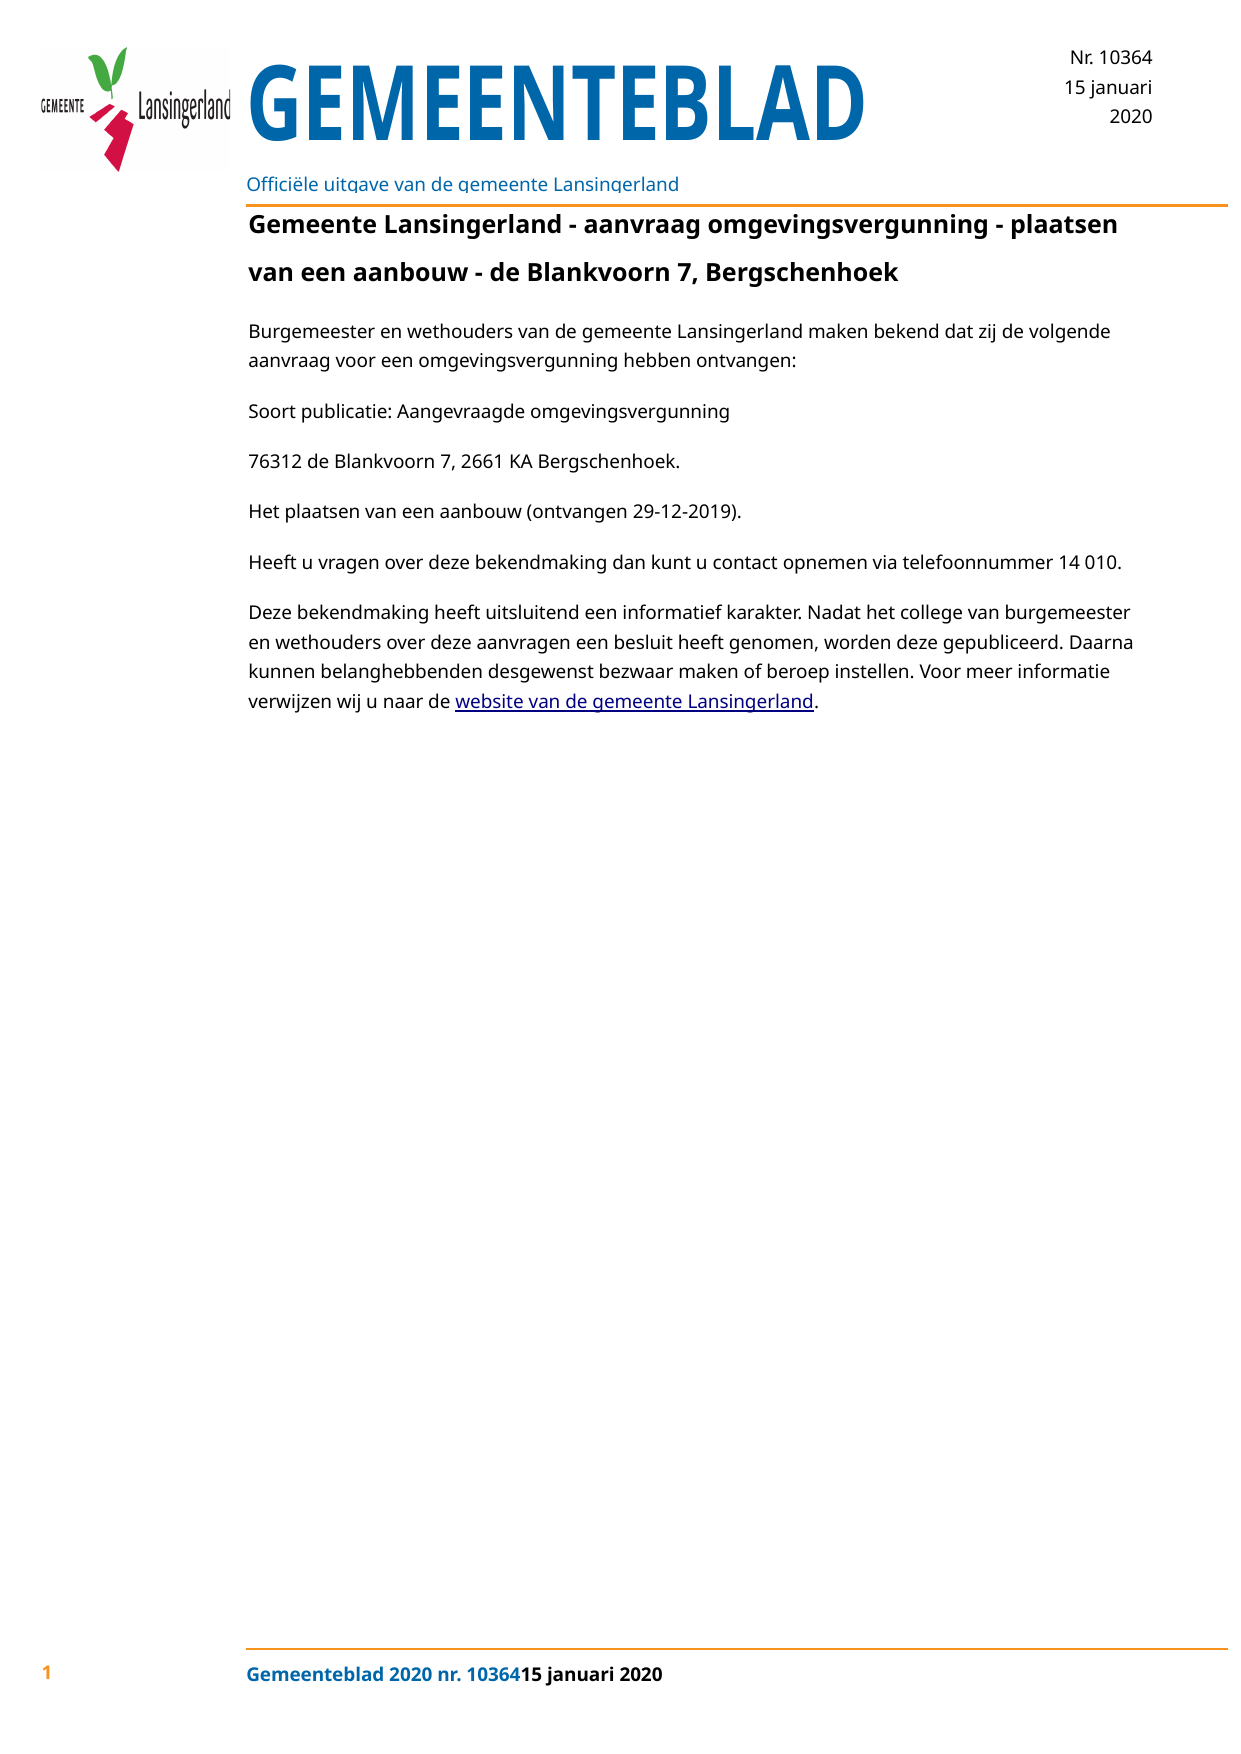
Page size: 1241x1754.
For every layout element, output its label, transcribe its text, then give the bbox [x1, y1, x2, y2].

text Het plaatsen van een aanbouw (ontvangen 29-12-2019). [248, 499, 1152, 524]
text Gemeente Lansingerland - aanvraag omgevingsvergunning - plaatsen van een aanbouw - de Blankvoorn 7, Bergschenhoek [248, 207, 1152, 288]
text Deze bekendmaking heeft uitsluitend een informatief karakter. Nadat het college van burgemeester en wethouders over deze aanvragen een besluit heeft genomen, worden deze gepubliceerd. Daarna kunnen belanghebbenden desgewenst bezwaar maken of beroep instellen. Voor meer informatie verwijzen wij u naar de website van de gemeente Lansingerland. [248, 599, 1152, 714]
text Soort publicatie: Aangevraagde omgevingsvergunning [248, 398, 1152, 424]
text Heeft u vragen over deze bekendmaking dan kunt u contact opnemen via telefoonnummer 14 010. [248, 549, 1152, 575]
picture [41, 47, 231, 172]
text 76312 de Blankvoorn 7, 2661 KA Bergschenhoek. [248, 448, 1152, 474]
text Burgemeester en wethouders van de gemeente Lansingerland maken bekend dat zij de volgende aanvraag voor een omgevingsvergunning hebben ontvangen: [248, 318, 1152, 373]
